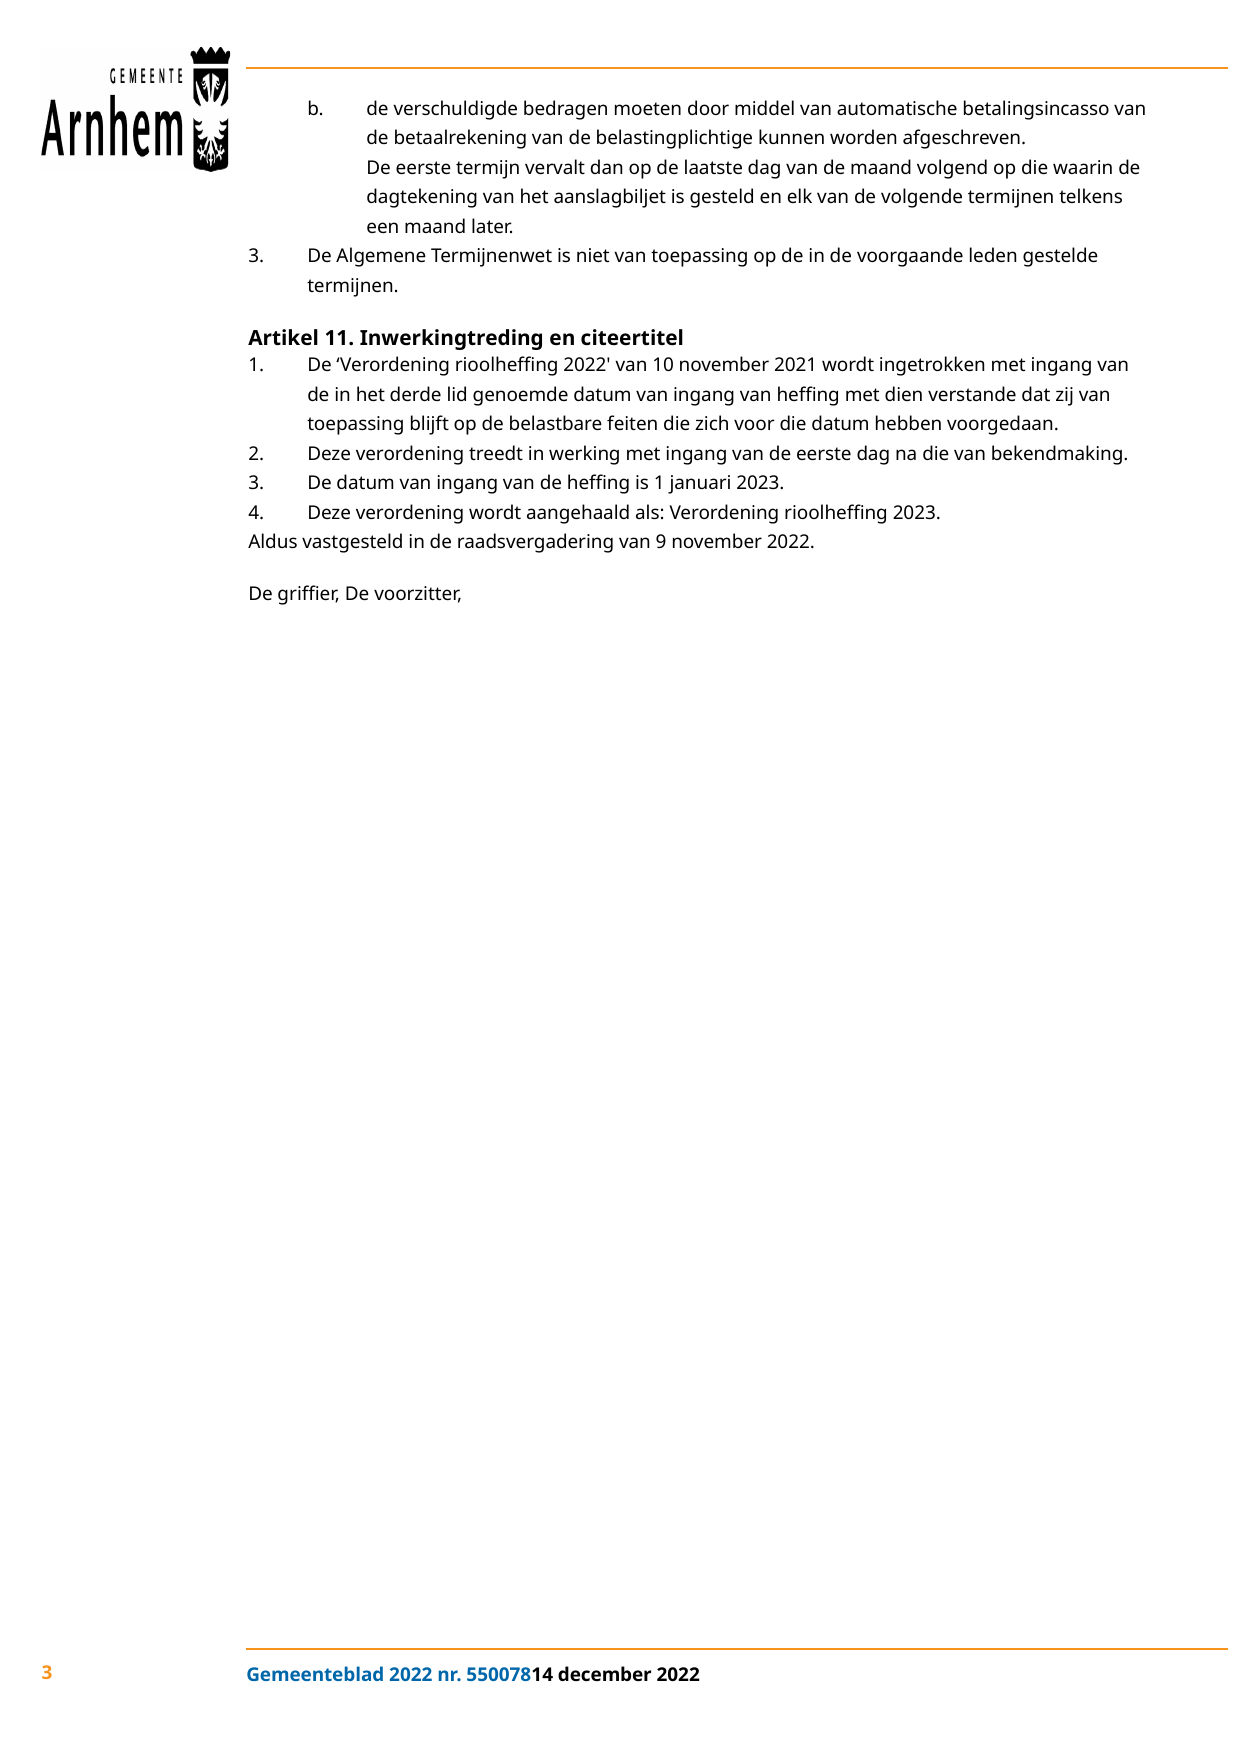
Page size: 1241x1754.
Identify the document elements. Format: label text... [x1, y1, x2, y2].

list De eerste termijn vervalt dan op de laatste dag van de maand volgend op die waarin de dagtekening van het aanslagbiljet is gesteld en elk van de volgende termijnen telkens een maand later. [307, 154, 1152, 239]
text Artikel 11. Inwerkingtreding en citeertitel [248, 323, 1152, 351]
list de verschuldigde bedragen moeten door middel van automatische betalingsincasso van de betaalrekening van de belastingplichtige kunnen worden afgeschreven. [307, 95, 1152, 150]
list De datum van ingang van de heffing is 1 januari 2023. [248, 469, 1152, 495]
picture [41, 47, 231, 172]
list De ‘Verordening rioolheffing 2022' van 10 november 2021 wordt ingetrokken met ingang van de in het derde lid genoemde datum van ingang van heffing met dien verstande dat zij van toepassing blijft op de belastbare feiten die zich voor die datum hebben voorgedaan. [248, 351, 1152, 436]
text Aldus vastgesteld in de raadsvergadering van 9 november 2022. [248, 529, 1152, 554]
list De Algemene Termijnenwet is niet van toepassing op de in de voorgaande leden gestelde termijnen. [248, 243, 1152, 298]
list Deze verordening treedt in werking met ingang van de eerste dag na die van bekendmaking. [248, 440, 1152, 466]
text De griffier, De voorzitter, [248, 580, 1152, 606]
list Deze verordening wordt aangehaald als: Verordening rioolheffing 2023. [248, 499, 1152, 525]
